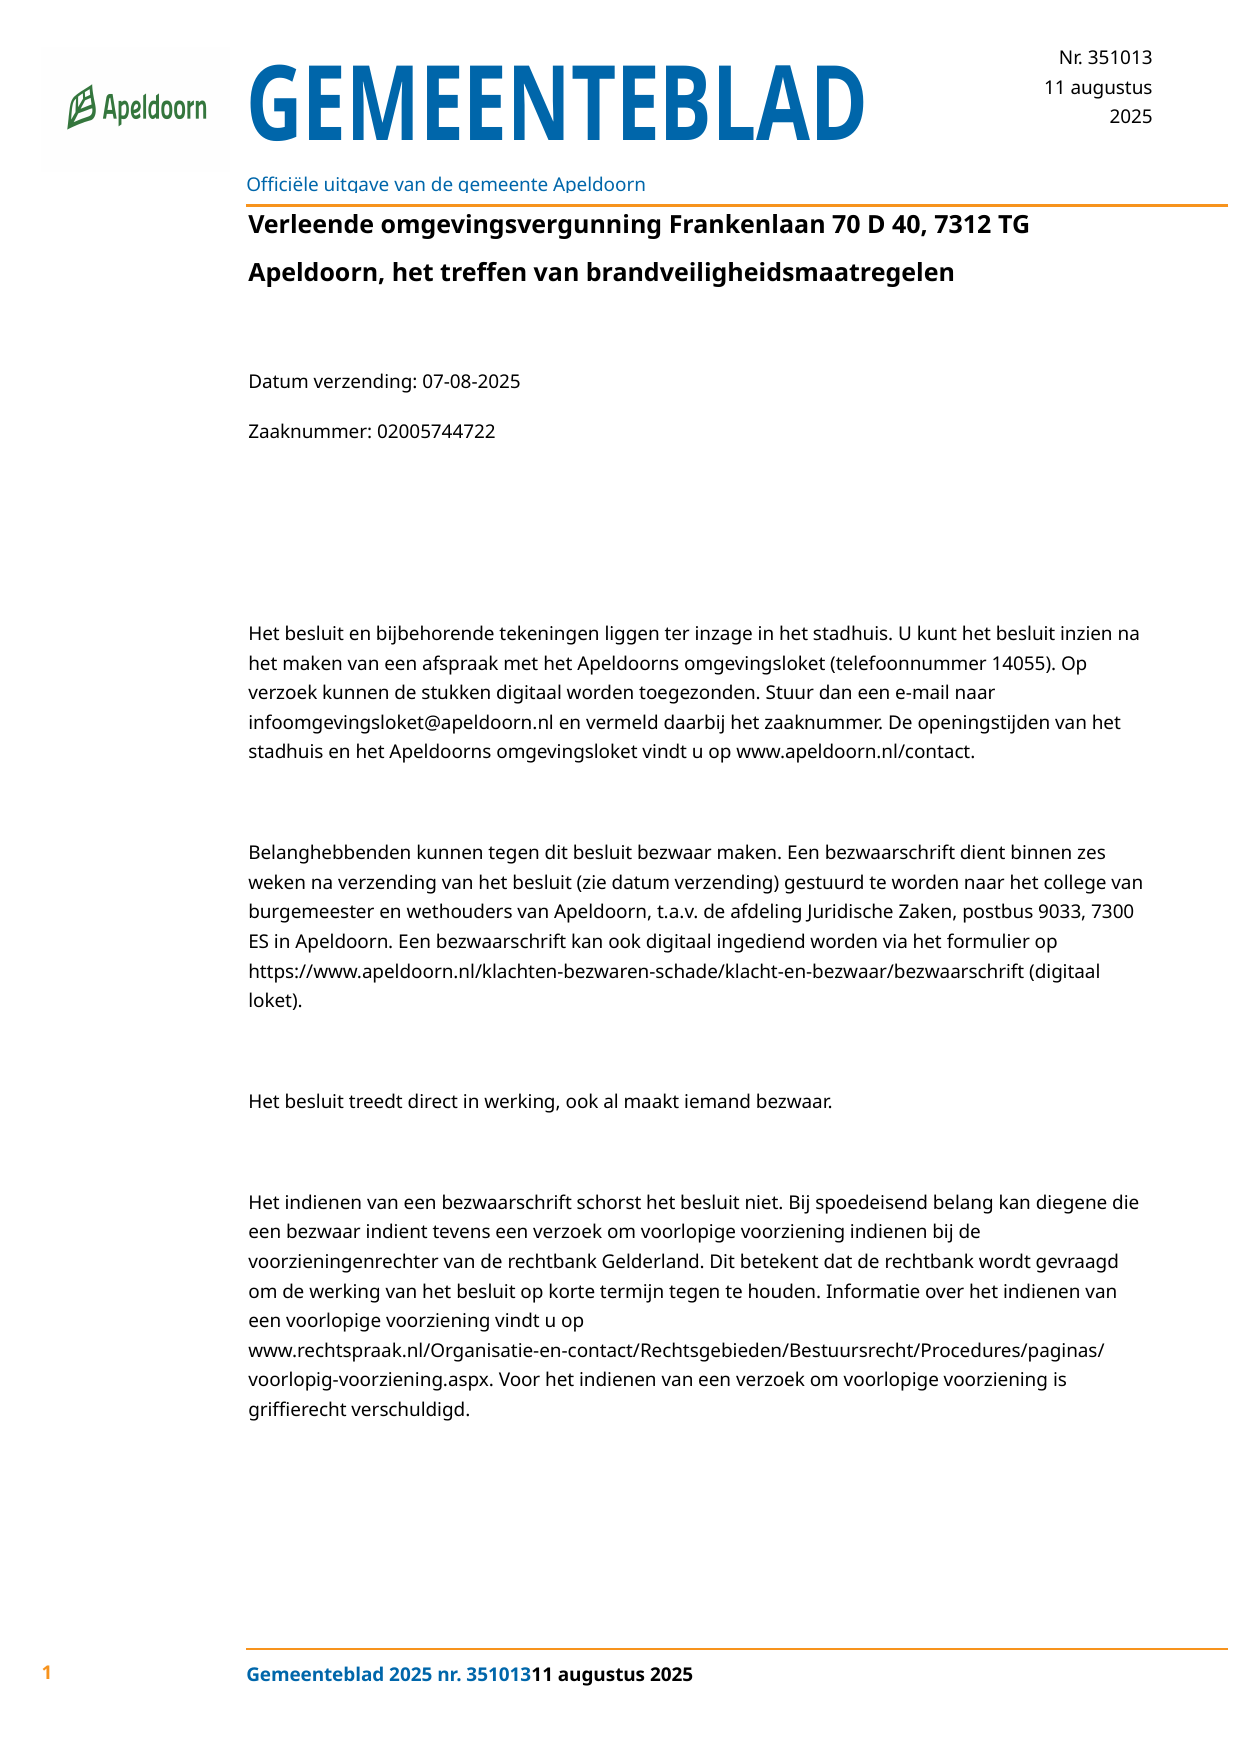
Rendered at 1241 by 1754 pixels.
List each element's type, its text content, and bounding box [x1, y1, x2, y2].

text Verleende omgevingsvergunning Frankenlaan 70 D 40, 7312 TG Apeldoorn, het treffen van brandveiligheidsmaatregelen [248, 207, 1152, 288]
text Belanghebbenden kunnen tegen dit besluit bezwaar maken. Een bezwaarschrift dient binnen zes weken na verzending van het besluit (zie datum verzending) gestuurd te worden naar het college van burgemeester en wethouders van Apeldoorn, t.a.v. de afdeling Juridische Zaken, postbus 9033, 7300 ES in Apeldoorn. Een bezwaarschrift kan ook digitaal ingediend worden via het formulier op https://www.apeldoorn.nl/klachten-bezwaren-schade/klacht-en-bezwaar/bezwaarschrift (digitaal loket). [248, 839, 1152, 1013]
text Datum verzending: 07-08-2025 [248, 368, 1152, 394]
text Het besluit treedt direct in werking, ook al maakt iemand bezwaar. [248, 1088, 1152, 1114]
text Het besluit en bijbehorende tekeningen liggen ter inzage in het stadhuis. U kunt het besluit inzien na het maken van een afspraak met het Apeldoorns omgevingsloket (telefoonnummer 14055). Op verzoek kunnen de stukken digitaal worden toegezonden. Stuur dan een e-mail naar infoomgevingsloket@apeldoorn.nl en vermeld daarbij het zaaknummer. De openingstijden van het stadhuis en het Apeldoorns omgevingsloket vindt u op www.apeldoorn.nl/contact. [248, 620, 1152, 764]
text Het indienen van een bezwaarschrift schorst het besluit niet. Bij spoedeisend belang kan diegene die een bezwaar indient tevens een verzoek om voorlopige voorziening indienen bij de voorzieningenrechter van de rechtbank Gelderland. Dit betekent dat de rechtbank wordt gevraagd om de werking van het besluit op korte termijn tegen te houden. Informatie over het indienen van een voorlopige voorziening vindt u op www.rechtspraak.nl/Organisatie-en-contact/Rechtsgebieden/Bestuursrecht/Procedures/paginas/voorlopig-voorziening.aspx. Voor het indienen van een verzoek om voorlopige voorziening is griffierecht verschuldigd. [248, 1189, 1152, 1422]
picture [41, 47, 231, 172]
text Zaaknummer: 02005744722 [248, 419, 1152, 444]
